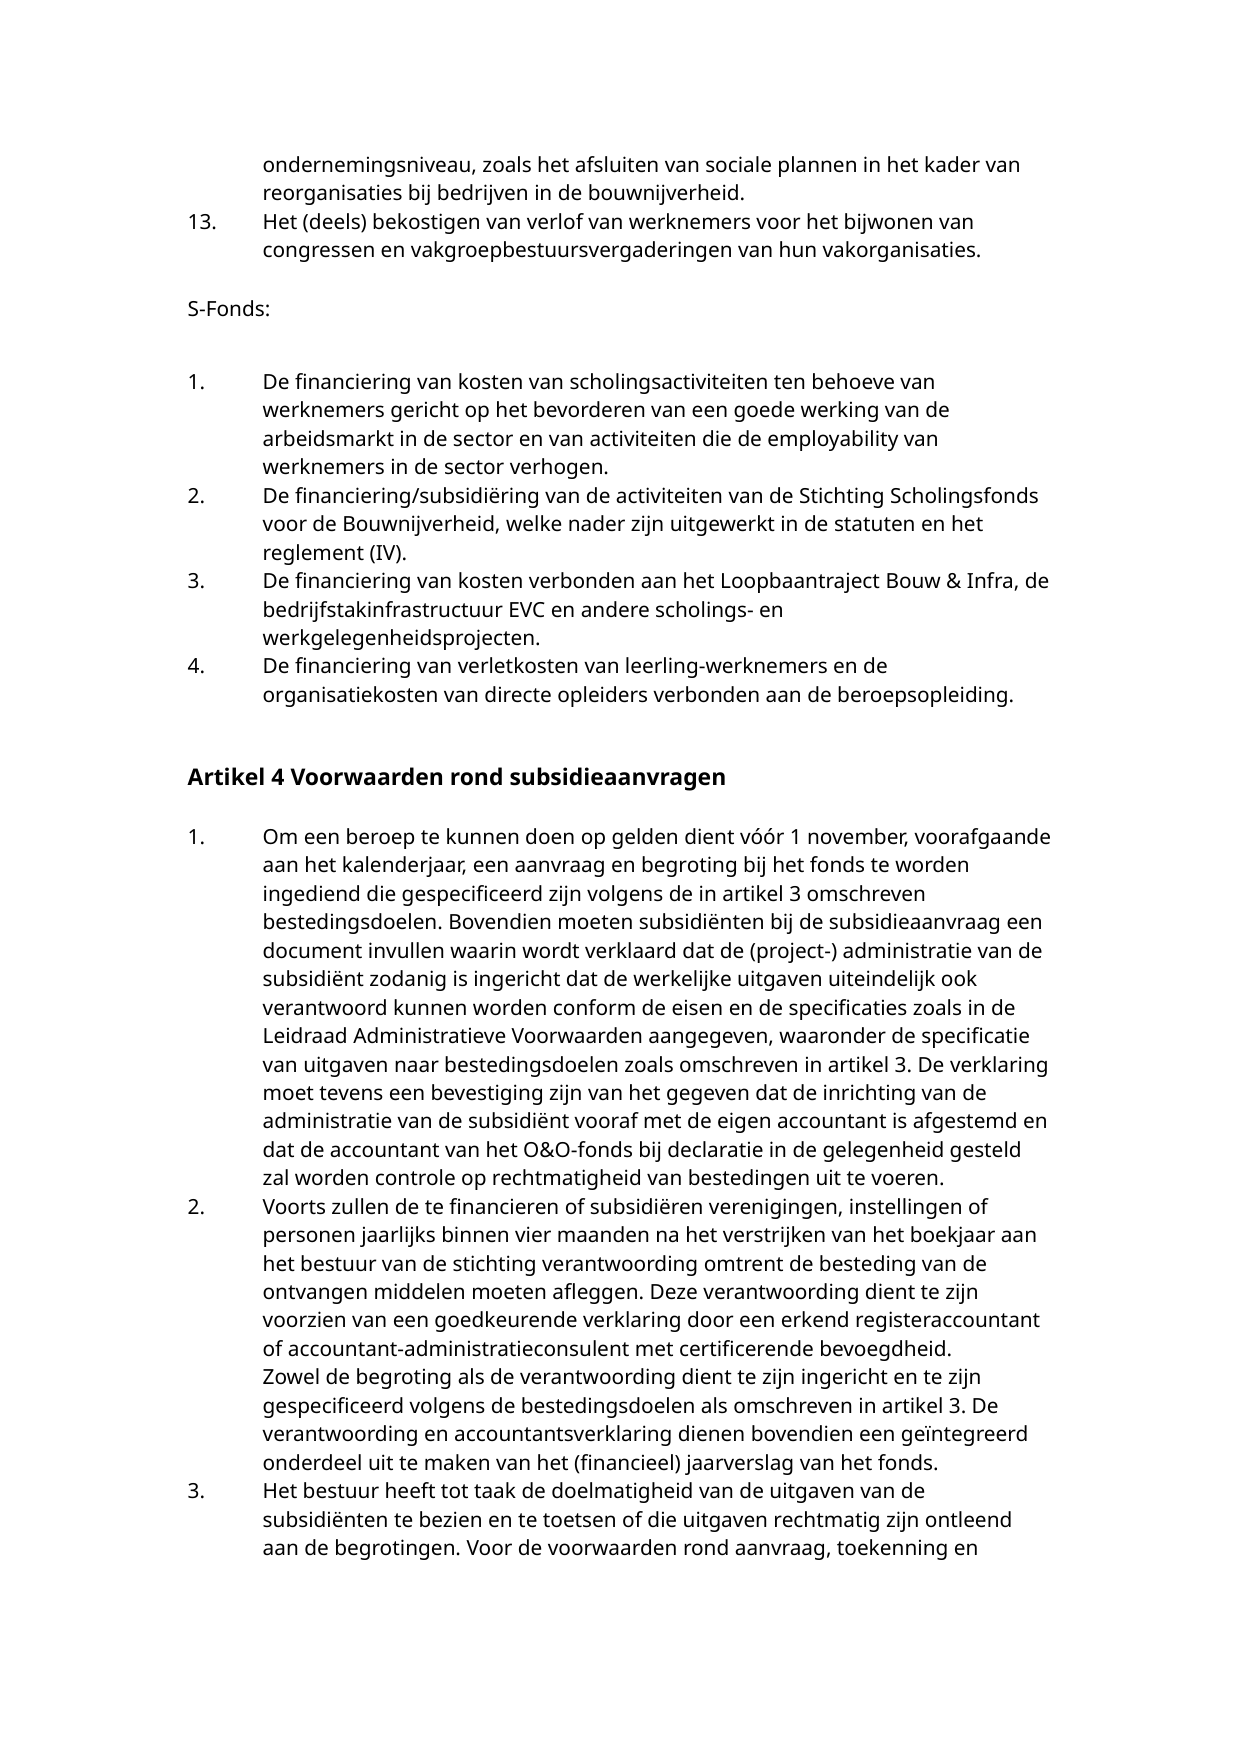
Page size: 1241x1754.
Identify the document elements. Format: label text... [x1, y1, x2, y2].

list De financiering/subsidiëring van de activiteiten van de Stichting Scholingsfonds voor de Bouwnijverheid, welke nader zijn uitgewerkt in de statuten en het reglement (IV). [187, 481, 1053, 566]
subtitle Artikel 4 Voorwaarden rond subsidieaanvragen [187, 761, 1053, 792]
list Het bestuur heeft tot taak de doelmatigheid van de uitgaven van de subsidiënten te bezien en te toetsen of die uitgaven rechtmatig zijn ontleend aan de begrotingen. Voor de voorwaarden rond aanvraag, toekenning en [187, 1476, 1053, 1562]
list ondernemingsniveau, zoals het afsluiten van sociale plannen in het kader van reorganisaties bij bedrijven in de bouwnijverheid. [187, 150, 1053, 207]
list Om een beroep te kunnen doen op gelden dient vóór 1 november, voorafgaande aan het kalenderjaar, een aanvraag en begroting bij het fonds te worden ingediend die gespecificeerd zijn volgens de in artikel 3 omschreven bestedingsdoelen. Bovendien moeten subsidiënten bij de subsidieaanvraag een document invullen waarin wordt verklaard dat de (project-) administratie van de subsidiënt zodanig is ingericht dat de werkelijke uitgaven uiteindelijk ook verantwoord kunnen worden conform de eisen en de specificaties zoals in de Leidraad Administratieve Voorwaarden aangegeven, waaronder de specificatie van uitgaven naar bestedingsdoelen zoals omschreven in artikel 3. De verklaring moet tevens een bevestiging zijn van het gegeven dat de inrichting van de administratie van de subsidiënt vooraf met de eigen accountant is afgestemd en dat de accountant van het O&O-fonds bij declaratie in de gelegenheid gesteld zal worden controle op rechtmatigheid van bestedingen uit te voeren. [187, 822, 1053, 1192]
list De financiering van kosten van scholingsactiviteiten ten behoeve van werknemers gericht op het bevorderen van een goede werking van de arbeidsmarkt in de sector en van activiteiten die de employability van werknemers in de sector verhogen. [187, 367, 1053, 481]
list De financiering van verletkosten van leerling-werknemers en de organisatiekosten van directe opleiders verbonden aan de beroepsopleiding. [187, 652, 1053, 708]
list Zowel de begroting als de verantwoording dient te zijn ingericht en te zijn gespecificeerd volgens de bestedingsdoelen als omschreven in artikel 3. De verantwoording en accountantsverklaring dienen bovendien een geïntegreerd onderdeel uit te maken van het (financieel) jaarverslag van het fonds. [187, 1362, 1053, 1476]
list Voorts zullen de te financieren of subsidiëren verenigingen, instellingen of personen jaarlijks binnen vier maanden na het verstrijken van het boekjaar aan het bestuur van de stichting verantwoording omtrent de besteding van de ontvangen middelen moeten afleggen. Deze verantwoording dient te zijn voorzien van een goedkeurende verklaring door een erkend registeraccountant of accountant-administratieconsulent met certificerende bevoegdheid. [187, 1192, 1053, 1362]
list De financiering van kosten verbonden aan het Loopbaantraject Bouw & Infra, de bedrijfstakinfrastructuur EVC en andere scholings- en werkgelegenheidsprojecten. [187, 566, 1053, 652]
list Het (deels) bekostigen van verlof van werknemers voor het bijwonen van congressen en vakgroepbestuursvergaderingen van hun vakorganisaties. [187, 207, 1053, 264]
text S-Fonds: [187, 294, 1053, 322]
